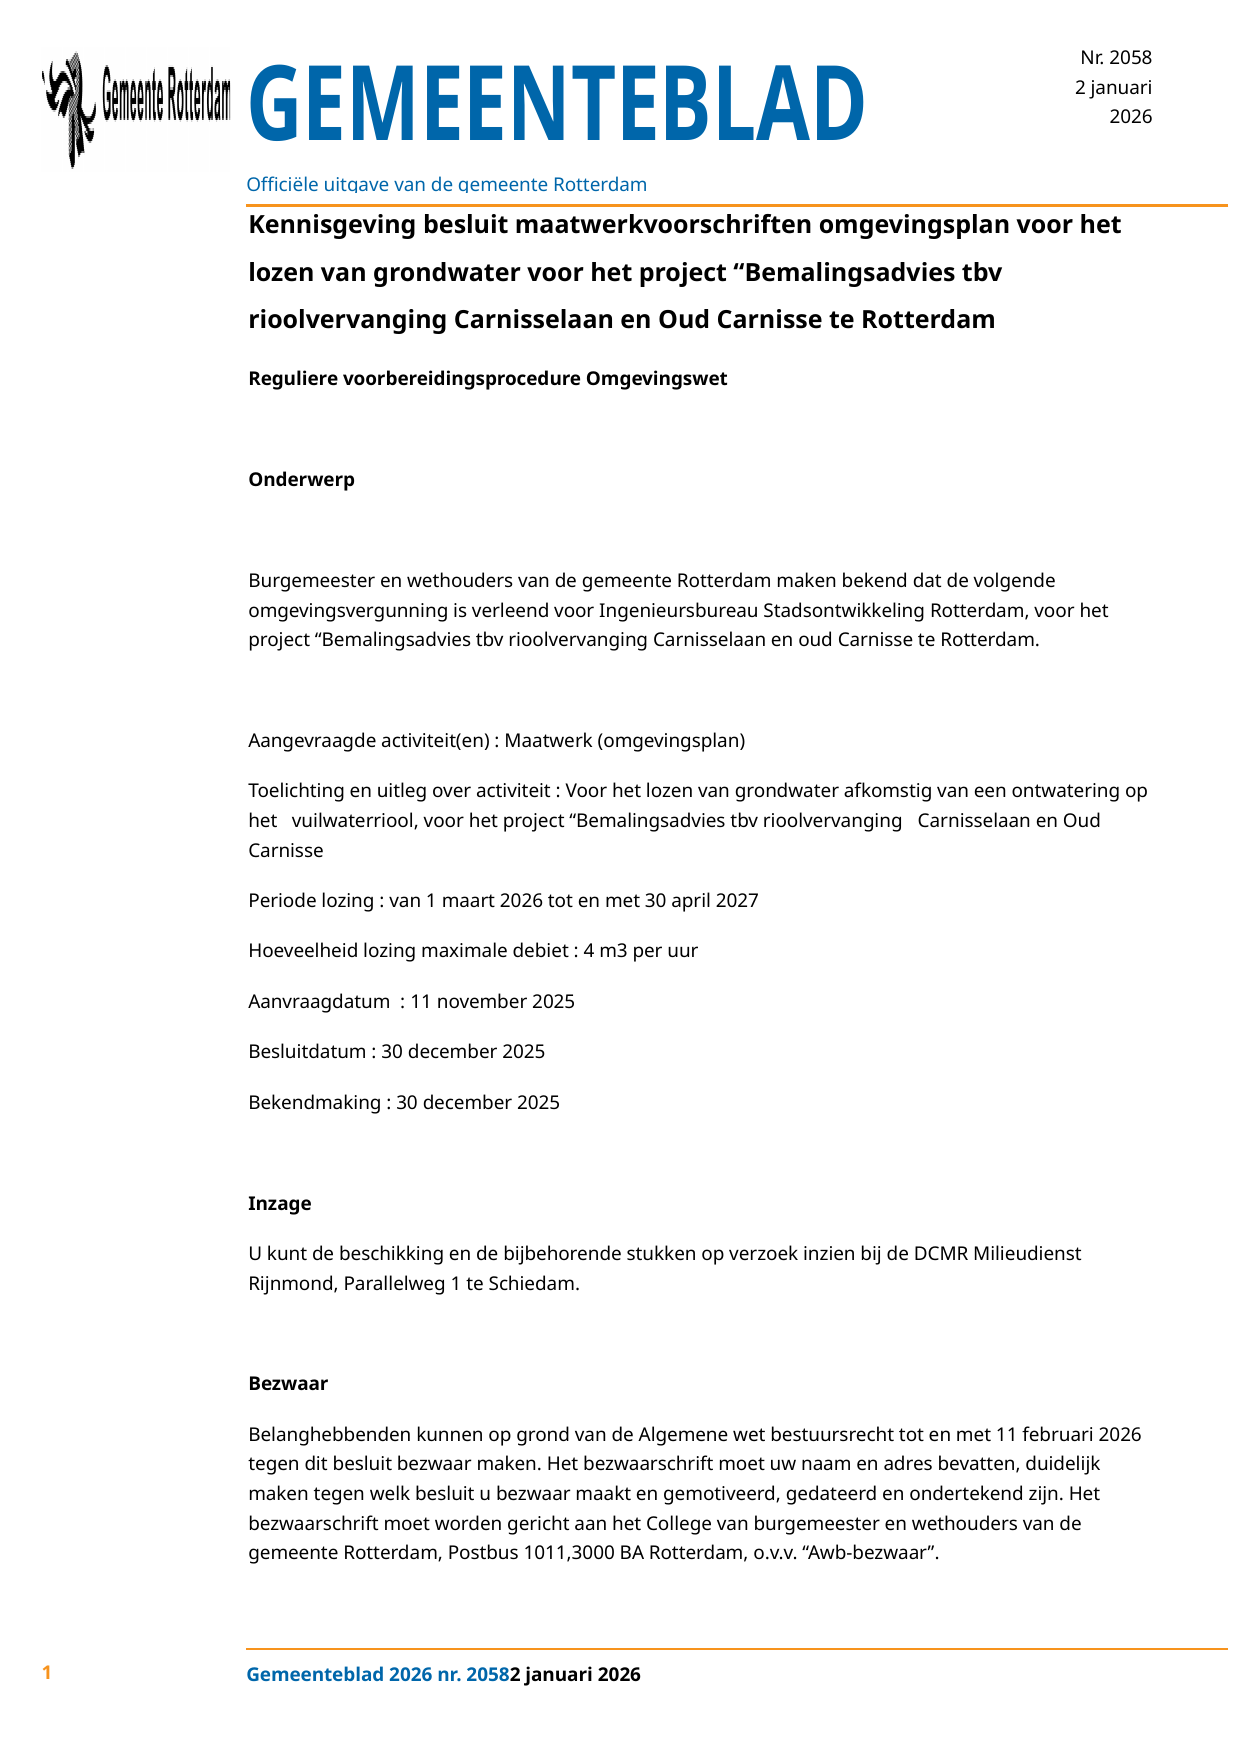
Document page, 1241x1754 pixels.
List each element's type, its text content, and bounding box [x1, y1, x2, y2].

text Inzage [248, 1190, 1152, 1215]
text Burgemeester en wethouders van de gemeente Rotterdam maken bekend dat de volgende omgevingsvergunning is verleend voor Ingenieursbureau Stadsontwikkeling Rotterdam, voor het project “Bemalingsadvies tbv rioolvervanging Carnisselaan en oud Carnisse te Rotterdam. [248, 567, 1152, 652]
text Reguliere voorbereidingsprocedure Omgevingswet [248, 366, 1152, 391]
text Besluitdatum : 30 december 2025 [248, 1038, 1152, 1064]
text Periode lozing : van 1 maart 2026 tot en met 30 april 2027 [248, 887, 1152, 913]
text Toelichting en uitleg over activiteit : Voor het lozen van grondwater afkomstig van een ontwatering op het vuilwaterriool, voor het project “Bemalingsadvies tbv rioolvervanging Carnisselaan en Oud Carnisse [248, 778, 1152, 862]
text Bezwaar [248, 1371, 1152, 1396]
text Kennisgeving besluit maatwerkvoorschriften omgevingsplan voor het lozen van grondwater voor het project “Bemalingsadvies tbv rioolvervanging Carnisselaan en Oud Carnisse te Rotterdam [248, 207, 1152, 336]
text Aanvraagdatum : 11 november 2025 [248, 988, 1152, 1014]
text U kunt de beschikking en de bijbehorende stukken op verzoek inzien bij de DCMR Milieudienst Rijnmond, Parallelweg 1 te Schiedam. [248, 1240, 1152, 1295]
text Bekendmaking : 30 december 2025 [248, 1089, 1152, 1114]
picture [41, 47, 231, 172]
text Aangevraagde activiteit(en) : Maatwerk (omgevingsplan) [248, 727, 1152, 753]
text Hoeveelheid lozing maximale debiet : 4 m3 per uur [248, 938, 1152, 963]
text Onderwerp [248, 466, 1152, 492]
text Belanghebbenden kunnen op grond van de Algemene wet bestuursrecht tot en met 11 februari 2026 tegen dit besluit bezwaar maken. Het bezwaarschrift moet uw naam en adres bevatten, duidelijk maken tegen welk besluit u bezwaar maakt en gemotiveerd, gedateerd en ondertekend zijn. Het bezwaarschrift moet worden gericht aan het College van burgemeester en wethouders van de gemeente Rotterdam, Postbus 1011,3000 BA Rotterdam, o.v.v. “Awb-bezwaar”. [248, 1421, 1152, 1565]
